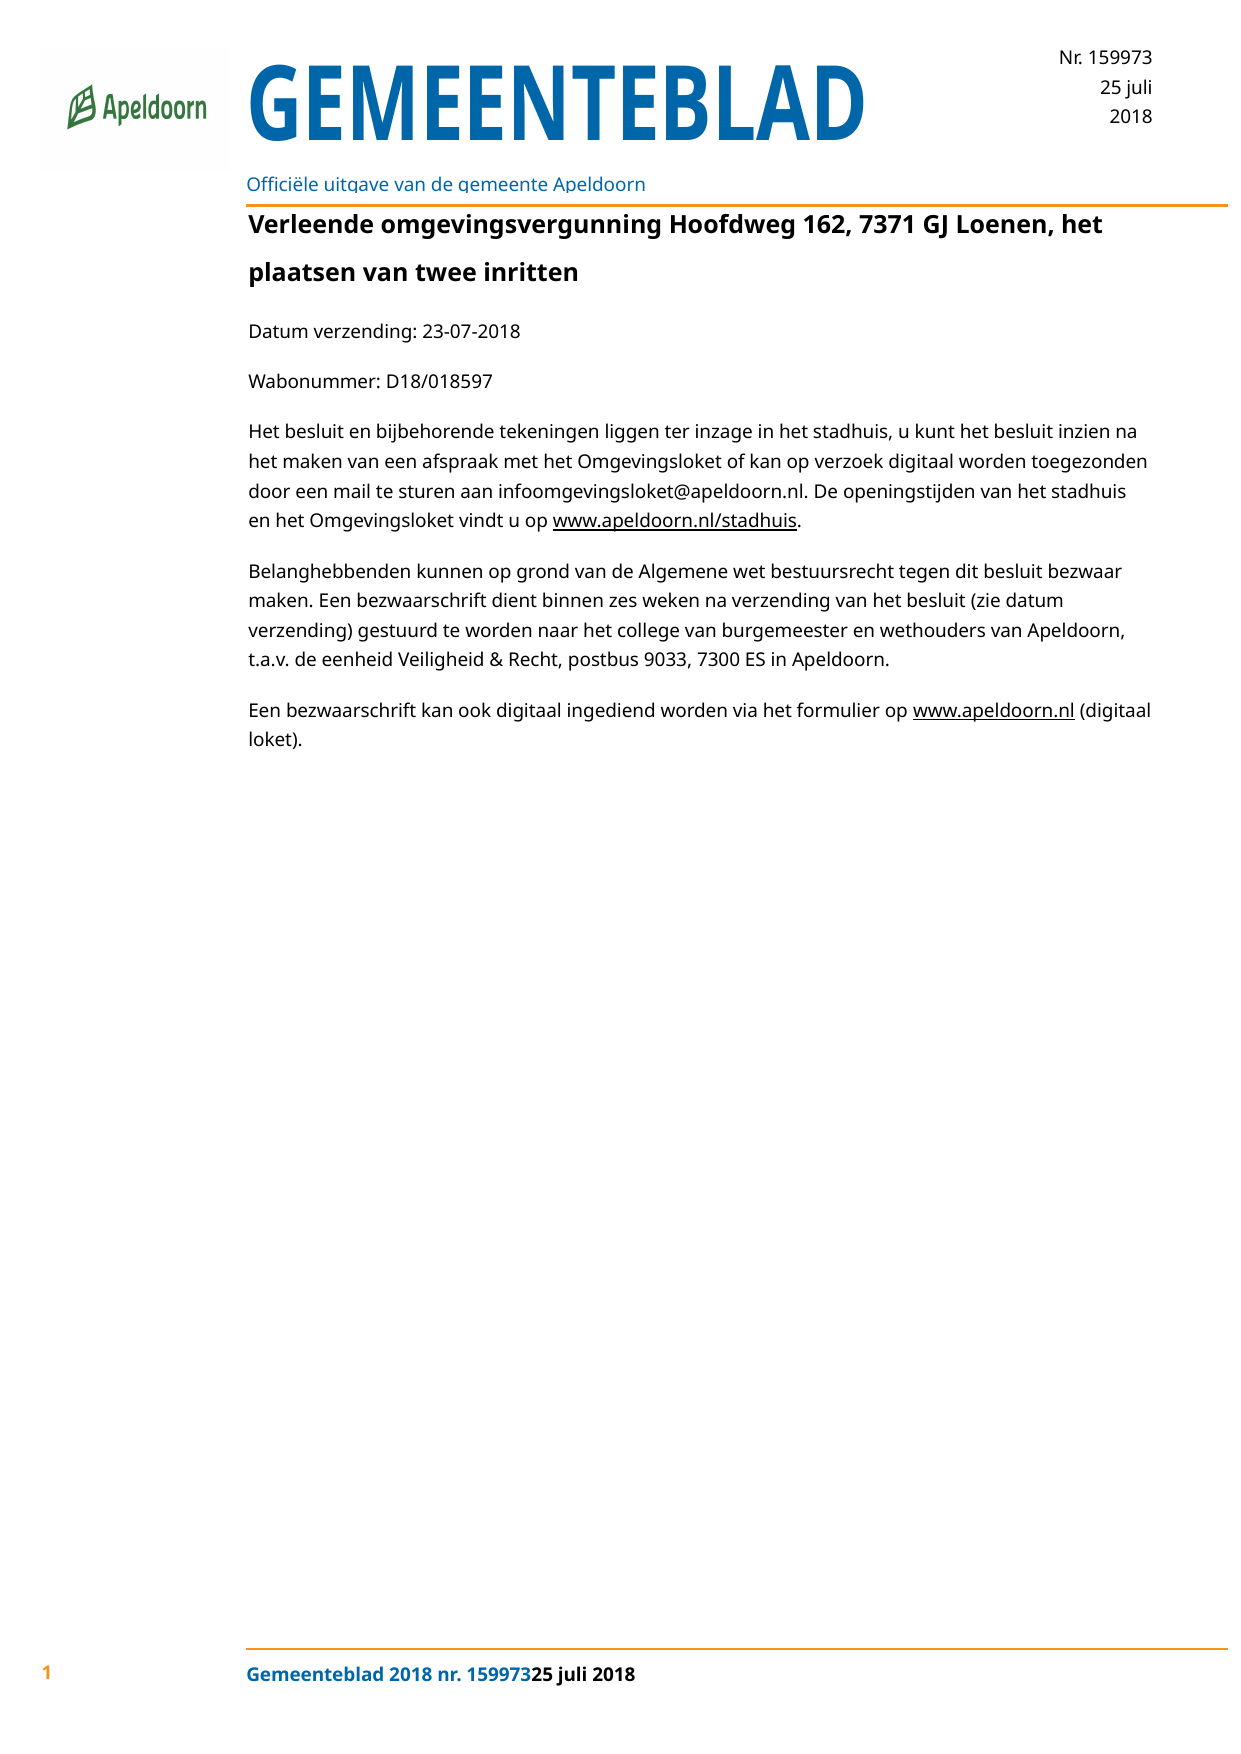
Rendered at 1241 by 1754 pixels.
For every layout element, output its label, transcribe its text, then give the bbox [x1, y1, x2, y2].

text Verleende omgevingsvergunning Hoofdweg 162, 7371 GJ Loenen, het plaatsen van twee inritten [248, 207, 1152, 288]
text Wabonummer: D18/018597 [248, 368, 1152, 394]
text Het besluit en bijbehorende tekeningen liggen ter inzage in het stadhuis, u kunt het besluit inzien na het maken van een afspraak met het Omgevingsloket of kan op verzoek digitaal worden toegezonden door een mail te sturen aan infoomgevingsloket@apeldoorn.nl. De openingstijden van het stadhuis en het Omgevingsloket vindt u op www.apeldoorn.nl/stadhuis. [248, 419, 1152, 533]
text Belanghebbenden kunnen op grond van de Algemene wet bestuursrecht tegen dit besluit bezwaar maken. Een bezwaarschrift dient binnen zes weken na verzending van het besluit (zie datum verzending) gestuurd te worden naar het college van burgemeester en wethouders van Apeldoorn, t.a.v. de eenheid Veiligheid & Recht, postbus 9033, 7300 ES in Apeldoorn. [248, 558, 1152, 672]
text Datum verzending: 23-07-2018 [248, 318, 1152, 344]
text Een bezwaarschrift kan ook digitaal ingediend worden via het formulier op www.apeldoorn.nl (digitaal loket). [248, 697, 1152, 752]
picture [41, 47, 231, 172]
